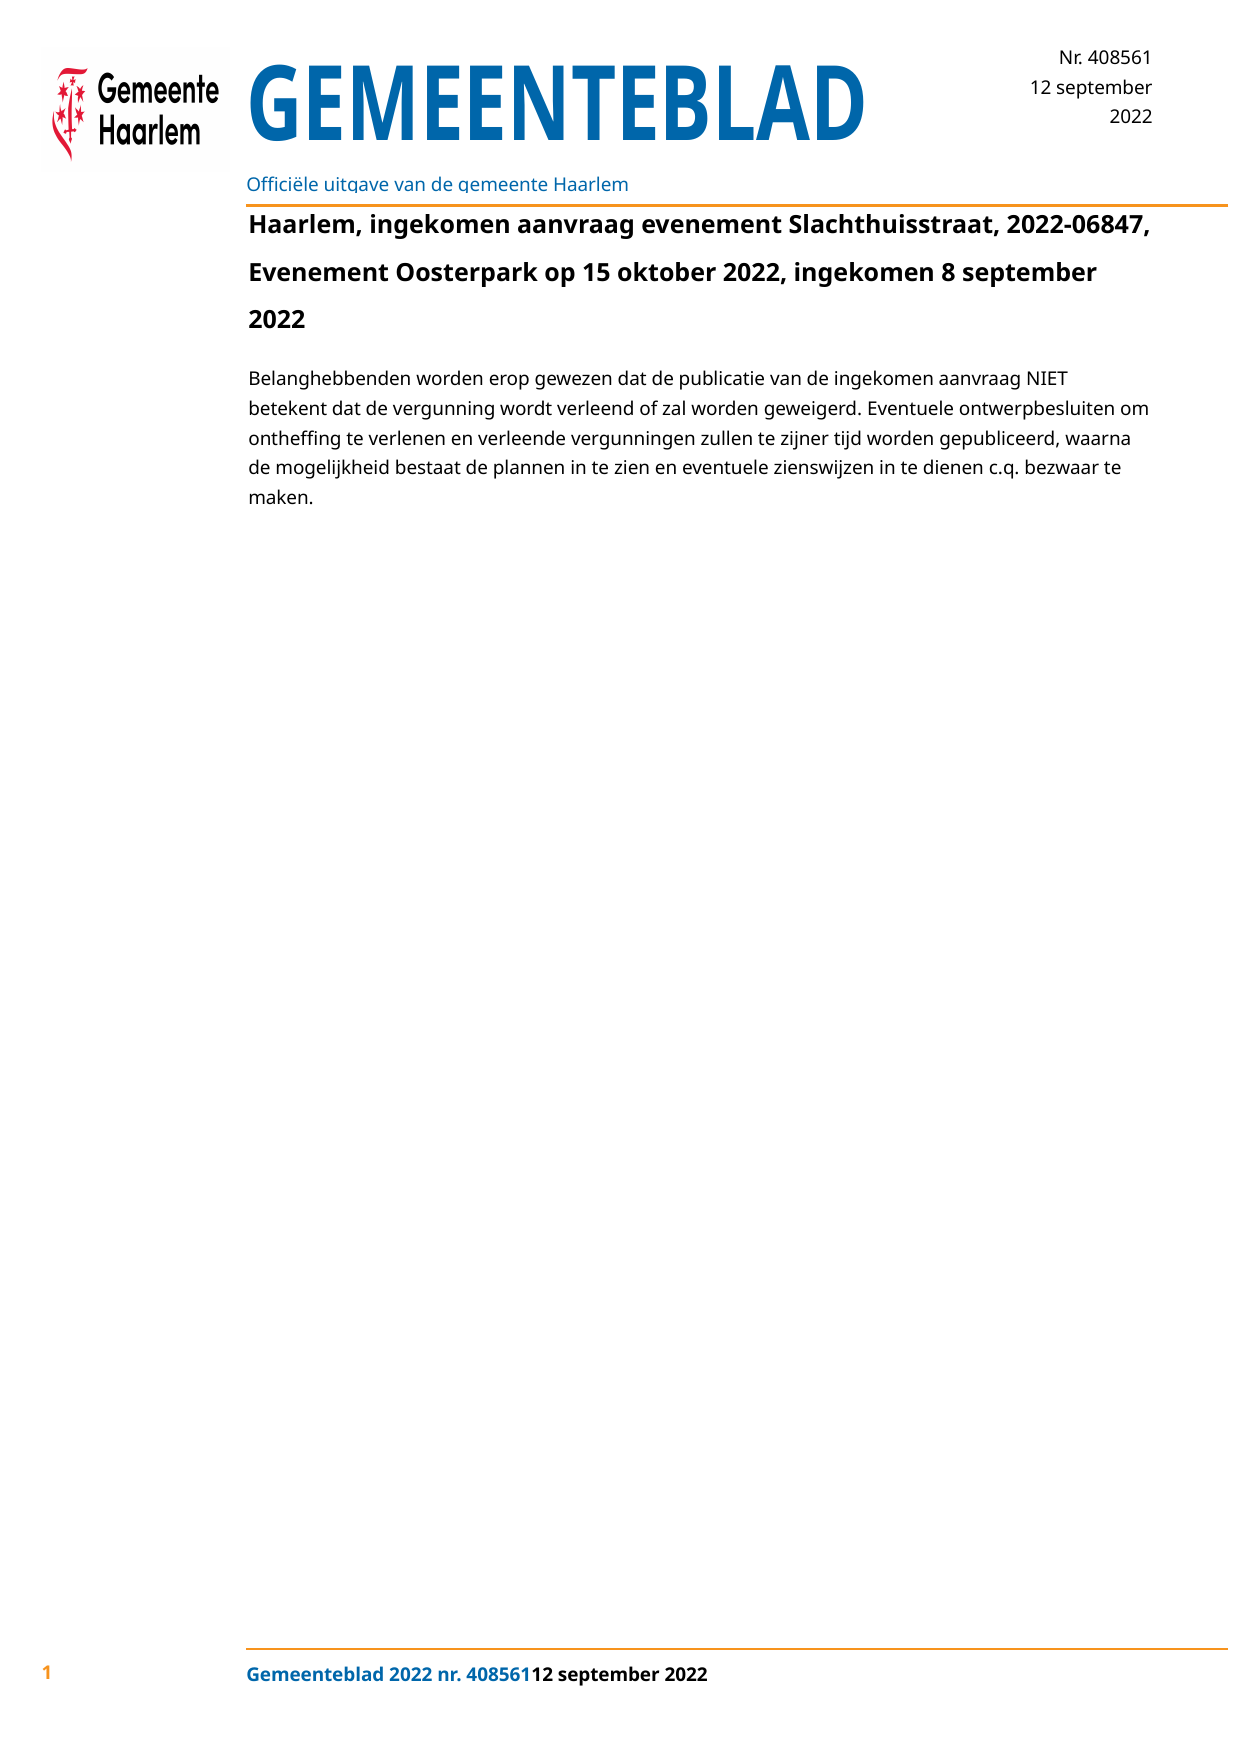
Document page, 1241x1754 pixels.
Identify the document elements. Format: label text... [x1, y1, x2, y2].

text Belanghebbenden worden erop gewezen dat de publicatie van de ingekomen aanvraag NIET betekent dat de vergunning wordt verleend of zal worden geweigerd. Eventuele ontwerpbesluiten om ontheffing te verlenen en verleende vergunningen zullen te zijner tijd worden gepubliceerd, waarna de mogelijkheid bestaat de plannen in te zien en eventuele zienswijzen in te dienen c.q. bezwaar te maken. [248, 366, 1152, 509]
text Haarlem, ingekomen aanvraag evenement Slachthuisstraat, 2022-06847, Evenement Oosterpark op 15 oktober 2022, ingekomen 8 september 2022 [248, 207, 1152, 336]
picture [41, 47, 231, 172]
